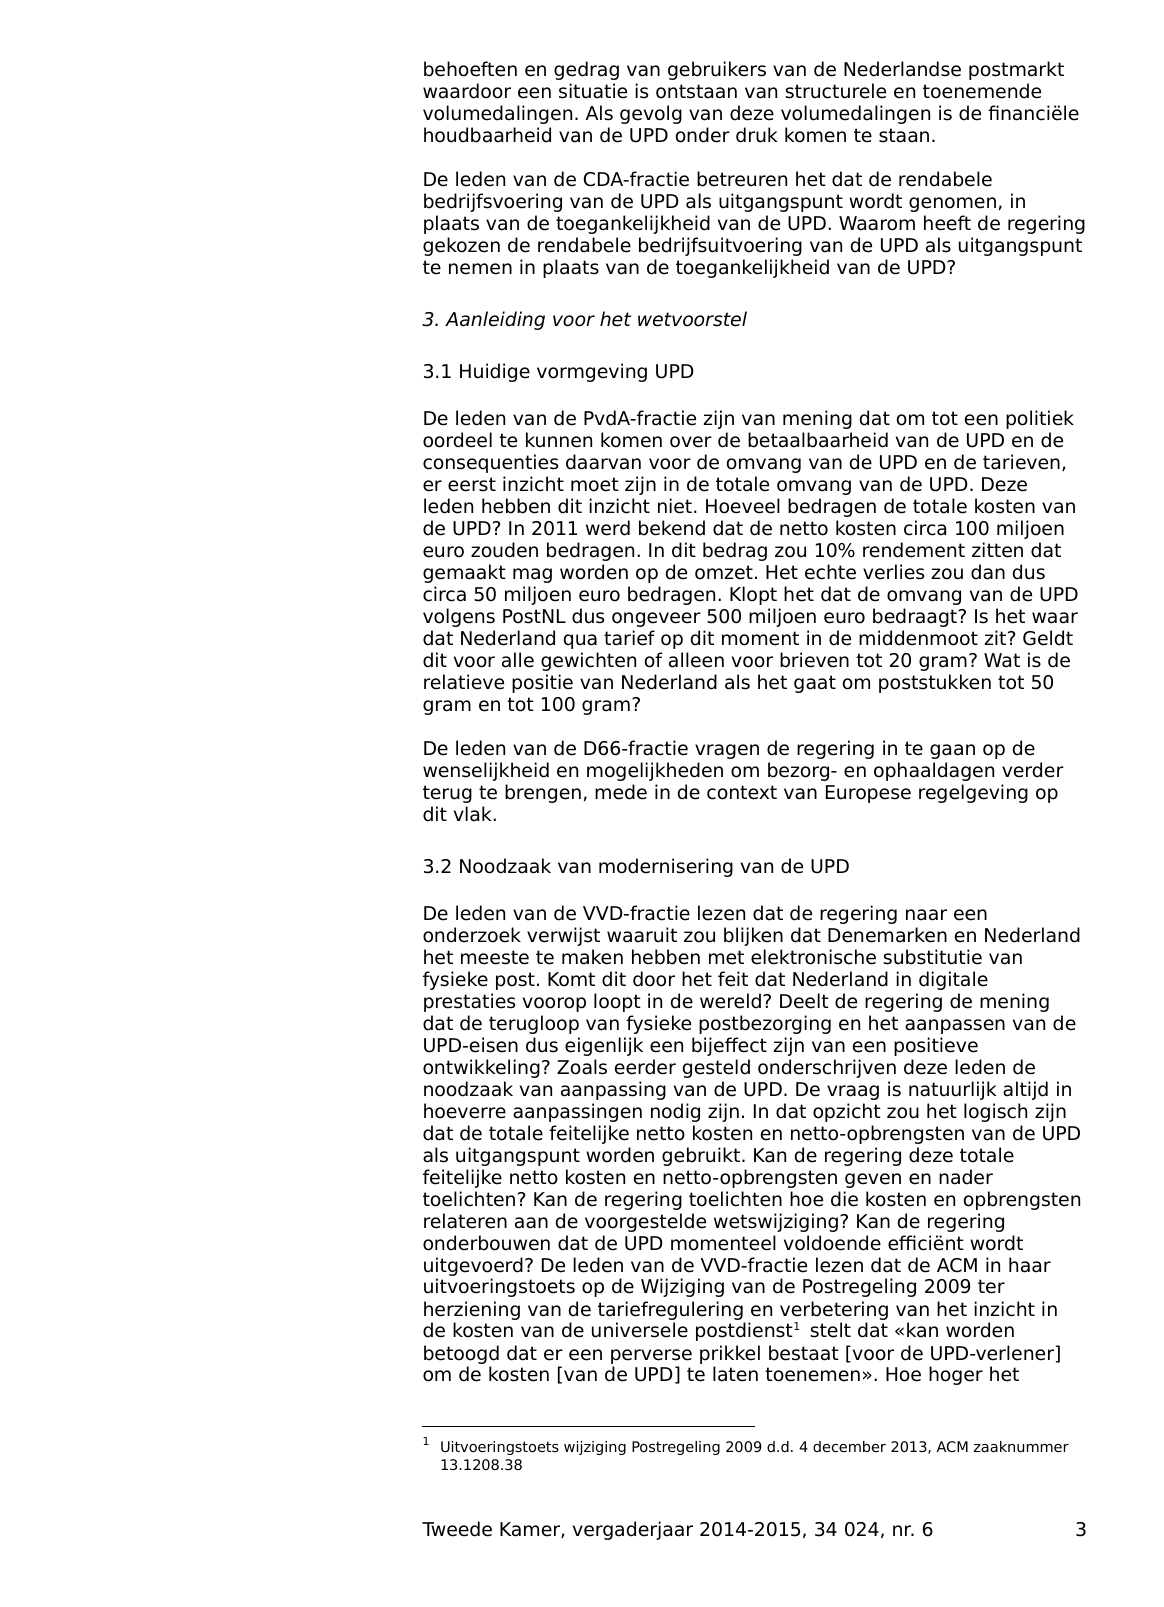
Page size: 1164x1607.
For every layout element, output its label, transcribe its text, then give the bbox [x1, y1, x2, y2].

text De leden van de D66-fractie vragen de regering in te gaan op de wenselijkheid en mogelijkheden om bezorg- en ophaaldagen verder terug te brengen, mede in de context van Europese regelgeving op dit vlak. [422, 738, 1087, 826]
text Uitvoeringstoets wijziging Postregeling 2009 d.d. 4 december 2013, ACM zaaknummer 13.1208.38 [422, 1435, 1087, 1474]
subtitle 3.2 Noodzaak van modernisering van de UPD [422, 856, 1087, 878]
subtitle 3.1 Huidige vormgeving UPD [422, 361, 1087, 383]
text De leden van de PvdA-fractie zijn van mening dat om tot een politiek oordeel te kunnen komen over de betaalbaarheid van de UPD en de consequenties daarvan voor de omvang van de UPD en de tarieven, er eerst inzicht moet zijn in de totale omvang van de UPD. Deze leden hebben dit inzicht niet. Hoeveel bedragen de totale kosten van de UPD? In 2011 werd bekend dat de netto kosten circa 100 miljoen euro zouden bedragen. In dit bedrag zou 10% rendement zitten dat gemaakt mag worden op de omzet. Het echte verlies zou dan dus circa 50 miljoen euro bedragen. Klopt het dat de omvang van de UPD volgens PostNL dus ongeveer 500 miljoen euro bedraagt? Is het waar dat Nederland qua tarief op dit moment in de middenmoot zit? Geldt dit voor alle gewichten of alleen voor brieven tot 20 gram? Wat is de relatieve positie van Nederland als het gaat om poststukken tot 50 gram en tot 100 gram? [422, 408, 1087, 716]
subtitle 3. Aanleiding voor het wetvoorstel [422, 309, 1087, 331]
text De leden van de CDA-fractie betreuren het dat de rendabele bedrijfsvoering van de UPD als uitgangspunt wordt genomen, in plaats van de toegankelijkheid van de UPD. Waarom heeft de regering gekozen de rendabele bedrijfsuitvoering van de UPD als uitgangspunt te nemen in plaats van de toegankelijkheid van de UPD? [422, 169, 1087, 279]
text De leden van de VVD-fractie lezen dat de regering naar een onderzoek verwijst waaruit zou blijken dat Denemarken en Nederland het meeste te maken hebben met elektronische substitutie van fysieke post. Komt dit door het feit dat Nederland in digitale prestaties voorop loopt in de wereld? Deelt de regering de mening dat de terugloop van fysieke postbezorging en het aanpassen van de UPD-eisen dus eigenlijk een bijeffect zijn van een positieve ontwikkeling? Zoals eerder gesteld onderschrijven deze leden de noodzaak van aanpassing van de UPD. De vraag is natuurlijk altijd in hoeverre aanpassingen nodig zijn. In dat opzicht zou het logisch zijn dat de totale feitelijke netto kosten en netto-opbrengsten van de UPD als uitgangspunt worden gebruikt. Kan de regering deze totale feitelijke netto kosten en netto-opbrengsten geven en nader toelichten? Kan de regering toelichten hoe die kosten en opbrengsten relateren aan de voorgestelde wetswijziging? Kan de regering onderbouwen dat de UPD momenteel voldoende efficiënt wordt uitgevoerd? De leden van de VVD-fractie lezen dat de ACM in haar uitvoeringstoets op de Wijziging van de Postregeling 2009 ter herziening van de tariefregulering en verbetering van het inzicht in de kosten van de universele postdienst stelt dat «kan worden betoogd dat er een perverse prikkel bestaat [voor de UPD-verlener] om de kosten [van de UPD] te laten toenemen». Hoe hoger het [422, 903, 1087, 1386]
text behoeften en gedrag van gebruikers van de Nederlandse postmarkt waardoor een situatie is ontstaan van structurele en toenemende volumedalingen. Als gevolg van deze volumedalingen is de financiële houdbaarheid van de UPD onder druk komen te staan. [422, 59, 1087, 147]
